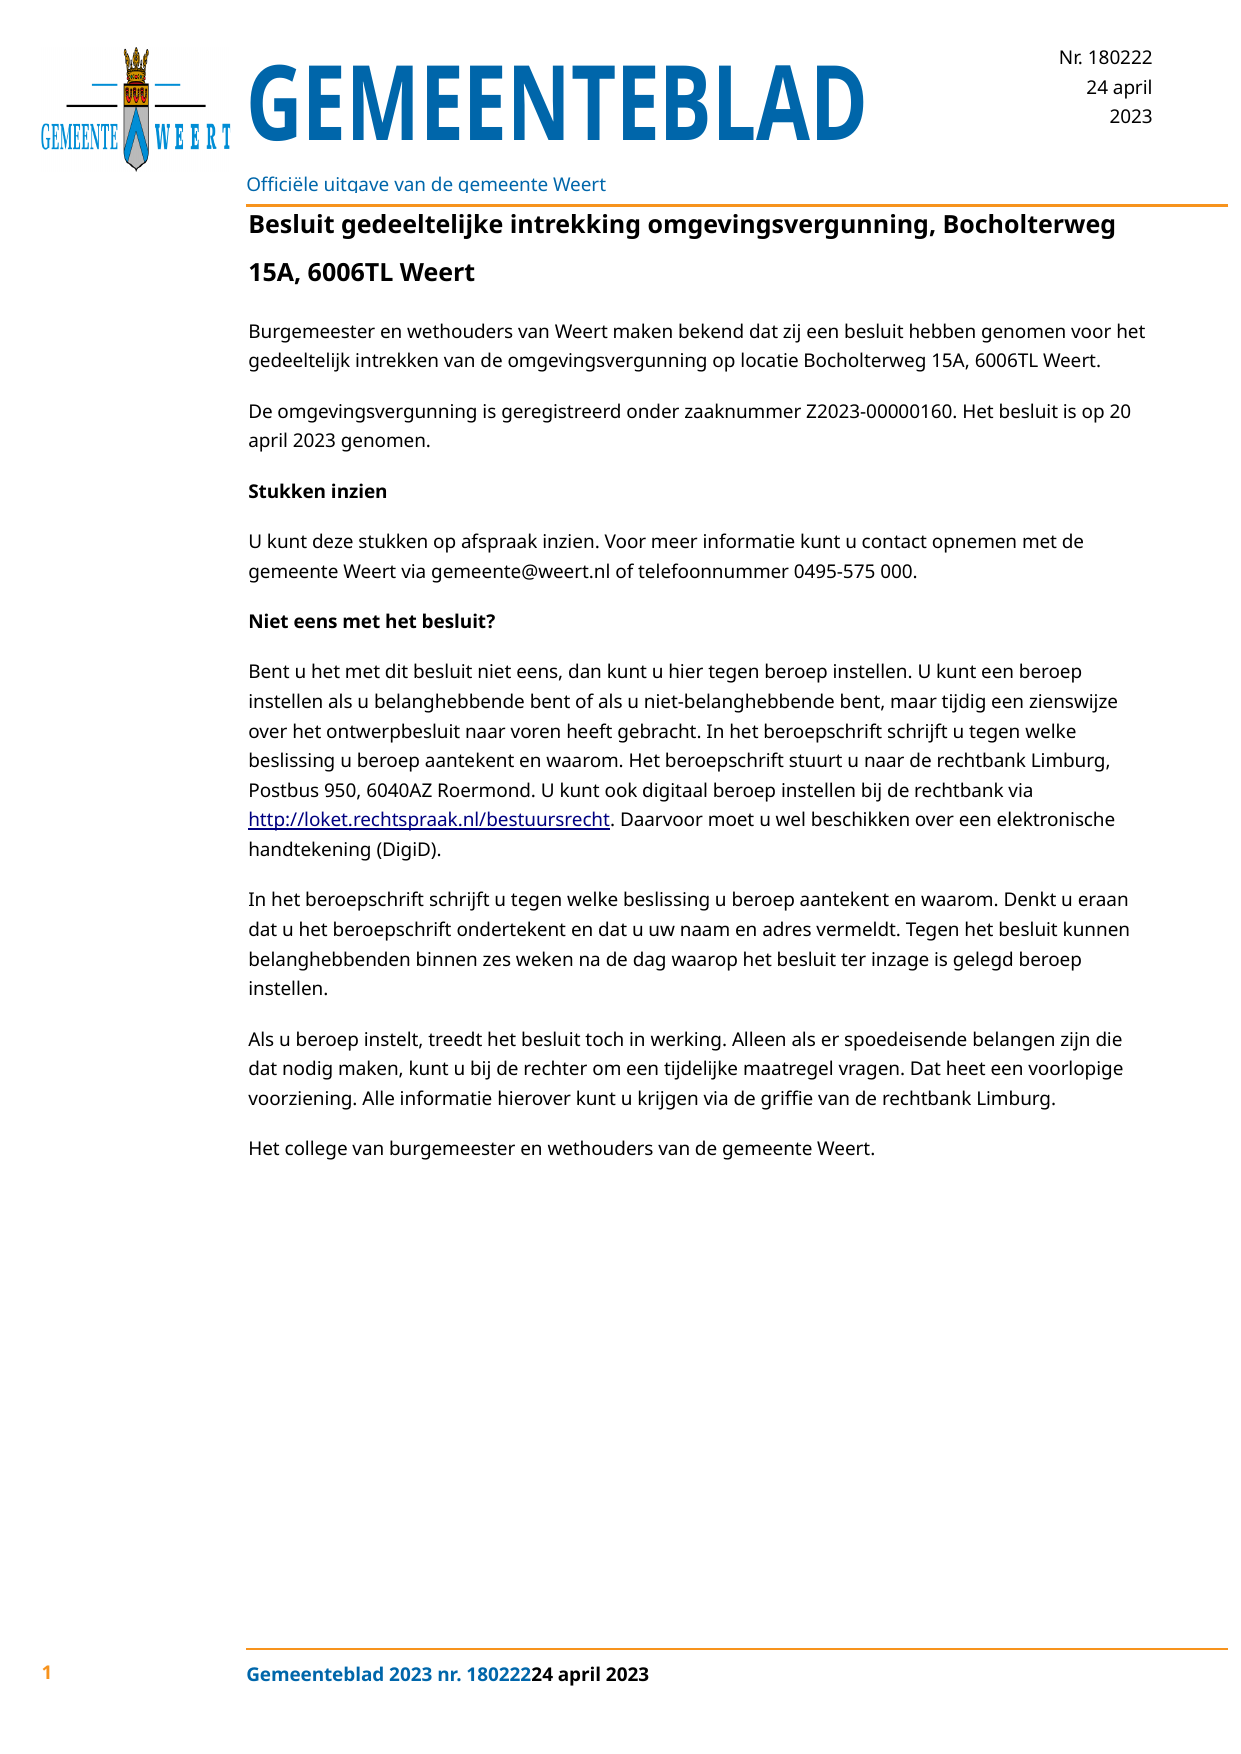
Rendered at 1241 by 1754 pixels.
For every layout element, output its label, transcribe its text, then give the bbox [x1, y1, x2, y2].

text Niet eens met het besluit? [248, 608, 1152, 634]
text In het beroepschrift schrijft u tegen welke beslissing u beroep aantekent en waarom. Denkt u eraan dat u het beroepschrift ondertekent en dat u uw naam en adres vermeldt. Tegen het besluit kunnen belanghebbenden binnen zes weken na de dag waarop het besluit ter inzage is gelegd beroep instellen. [248, 887, 1152, 1001]
text De omgevingsvergunning is geregistreerd onder zaaknummer Z2023-00000160. Het besluit is op 20 april 2023 genomen. [248, 398, 1152, 453]
text Als u beroep instelt, treedt het besluit toch in werking. Alleen als er spoedeisende belangen zijn die dat nodig maken, kunt u bij de rechter om een tijdelijke maatregel vragen. Dat heet een voorlopige voorziening. Alle informatie hierover kunt u krijgen via de griffie van de rechtbank Limburg. [248, 1026, 1152, 1111]
picture [41, 47, 231, 172]
text U kunt deze stukken op afspraak inzien. Voor meer informatie kunt u contact opnemen met de gemeente Weert via gemeente@weert.nl of telefoonnummer 0495-575 000. [248, 528, 1152, 584]
text Stukken inzien [248, 478, 1152, 504]
text Besluit gedeeltelijke intrekking omgevingsvergunning, Bocholterweg 15A, 6006TL Weert [248, 207, 1152, 288]
text Het college van burgemeester en wethouders van de gemeente Weert. [248, 1135, 1152, 1161]
text Burgemeester en wethouders van Weert maken bekend dat zij een besluit hebben genomen voor het gedeeltelijk intrekken van de omgevingsvergunning op locatie Bocholterweg 15A, 6006TL Weert. [248, 318, 1152, 373]
text Bent u het met dit besluit niet eens, dan kunt u hier tegen beroep instellen. U kunt een beroep instellen als u belanghebbende bent of als u niet-belanghebbende bent, maar tijdig een zienswijze over het ontwerpbesluit naar voren heeft gebracht. In het beroepschrift schrijft u tegen welke beslissing u beroep aantekent en waarom. Het beroepschrift stuurt u naar de rechtbank Limburg, Postbus 950, 6040AZ Roermond. U kunt ook digitaal beroep instellen bij de rechtbank via http://loket.rechtspraak.nl/bestuursrecht. Daarvoor moet u wel beschikken over een elektronische handtekening (DigiD). [248, 659, 1152, 862]
